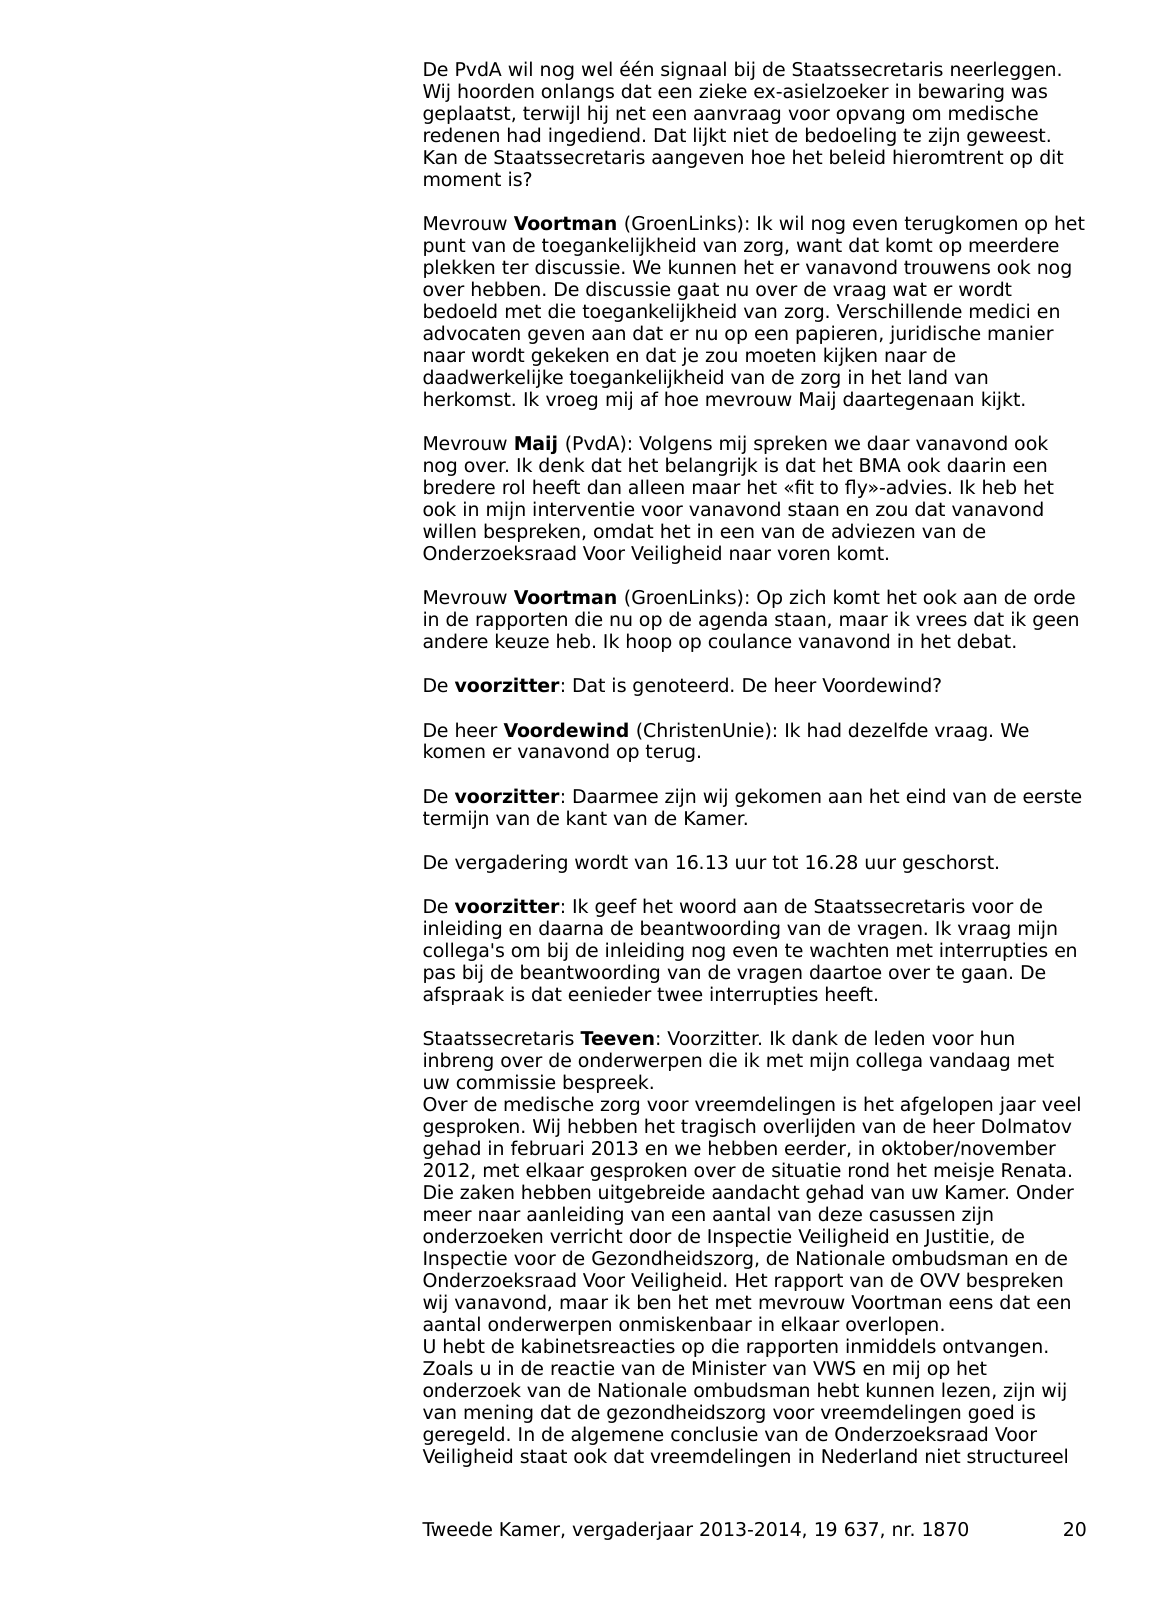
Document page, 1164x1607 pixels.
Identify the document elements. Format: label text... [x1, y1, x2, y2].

text U hebt de kabinetsreacties op die rapporten inmiddels ontvangen. Zoals u in de reactie van de Minister van VWS en mij op het onderzoek van de Nationale ombudsman hebt kunnen lezen, zijn wij van mening dat de gezondheidszorg voor vreemdelingen goed is geregeld. In de algemene conclusie van de Onderzoeksraad Voor Veiligheid staat ook dat vreemdelingen in Nederland niet structureel [422, 1336, 1087, 1468]
text Mevrouw Voortman (GroenLinks): Ik wil nog even terugkomen op het punt van de toegankelijkheid van zorg, want dat komt op meerdere plekken ter discussie. We kunnen het er vanavond trouwens ook nog over hebben. De discussie gaat nu over de vraag wat er wordt bedoeld met die toegankelijkheid van zorg. Verschillende medici en advocaten geven aan dat er nu op een papieren, juridische manier naar wordt gekeken en dat je zou moeten kijken naar de daadwerkelijke toegankelijkheid van de zorg in het land van herkomst. Ik vroeg mij af hoe mevrouw Maij daartegenaan kijkt. [422, 213, 1087, 411]
text De voorzitter: Dat is genoteerd. De heer Voordewind? [422, 675, 1087, 697]
text Over de medische zorg voor vreemdelingen is het afgelopen jaar veel gesproken. Wij hebben het tragisch overlijden van de heer Dolmatov gehad in februari 2013 en we hebben eerder, in oktober/november 2012, met elkaar gesproken over de situatie rond het meisje Renata. Die zaken hebben uitgebreide aandacht gehad van uw Kamer. Onder meer naar aanleiding van een aantal van deze casussen zijn onderzoeken verricht door de Inspectie Veiligheid en Justitie, de Inspectie voor de Gezondheidszorg, de Nationale ombudsman en de Onderzoeksraad Voor Veiligheid. Het rapport van de OVV bespreken wij vanavond, maar ik ben het met mevrouw Voortman eens dat een aantal onderwerpen onmiskenbaar in elkaar overlopen. [422, 1094, 1087, 1336]
text De heer Voordewind (ChristenUnie): Ik had dezelfde vraag. We komen er vanavond op terug. [422, 719, 1087, 763]
text De voorzitter: Daarmee zijn wij gekomen aan het eind van de eerste termijn van de kant van de Kamer. [422, 786, 1087, 829]
text Mevrouw Maij (PvdA): Volgens mij spreken we daar vanavond ook nog over. Ik denk dat het belangrijk is dat het BMA ook daarin een bredere rol heeft dan alleen maar het «fit to fly»-advies. Ik heb het ook in mijn interventie voor vanavond staan en zou dat vanavond willen bespreken, omdat het in een van de adviezen van de Onderzoeksraad Voor Veiligheid naar voren komt. [422, 433, 1087, 565]
text Staatssecretaris Teeven: Voorzitter. Ik dank de leden voor hun inbreng over de onderwerpen die ik met mijn collega vandaag met uw commissie bespreek. [422, 1028, 1087, 1094]
text De vergadering wordt van 16.13 uur tot 16.28 uur geschorst. [422, 852, 1087, 874]
text Mevrouw Voortman (GroenLinks): Op zich komt het ook aan de orde in de rapporten die nu op de agenda staan, maar ik vrees dat ik geen andere keuze heb. Ik hoop op coulance vanavond in het debat. [422, 587, 1087, 653]
text De PvdA wil nog wel één signaal bij de Staatssecretaris neerleggen. Wij hoorden onlangs dat een zieke ex-asielzoeker in bewaring was geplaatst, terwijl hij net een aanvraag voor opvang om medische redenen had ingediend. Dat lijkt niet de bedoeling te zijn geweest. Kan de Staatssecretaris aangeven hoe het beleid hieromtrent op dit moment is? [422, 59, 1087, 191]
text De voorzitter: Ik geef het woord aan de Staatssecretaris voor de inleiding en daarna de beantwoording van de vragen. Ik vraag mijn collega's om bij de inleiding nog even te wachten met interrupties en pas bij de beantwoording van de vragen daartoe over te gaan. De afspraak is dat eenieder twee interrupties heeft. [422, 896, 1087, 1006]
